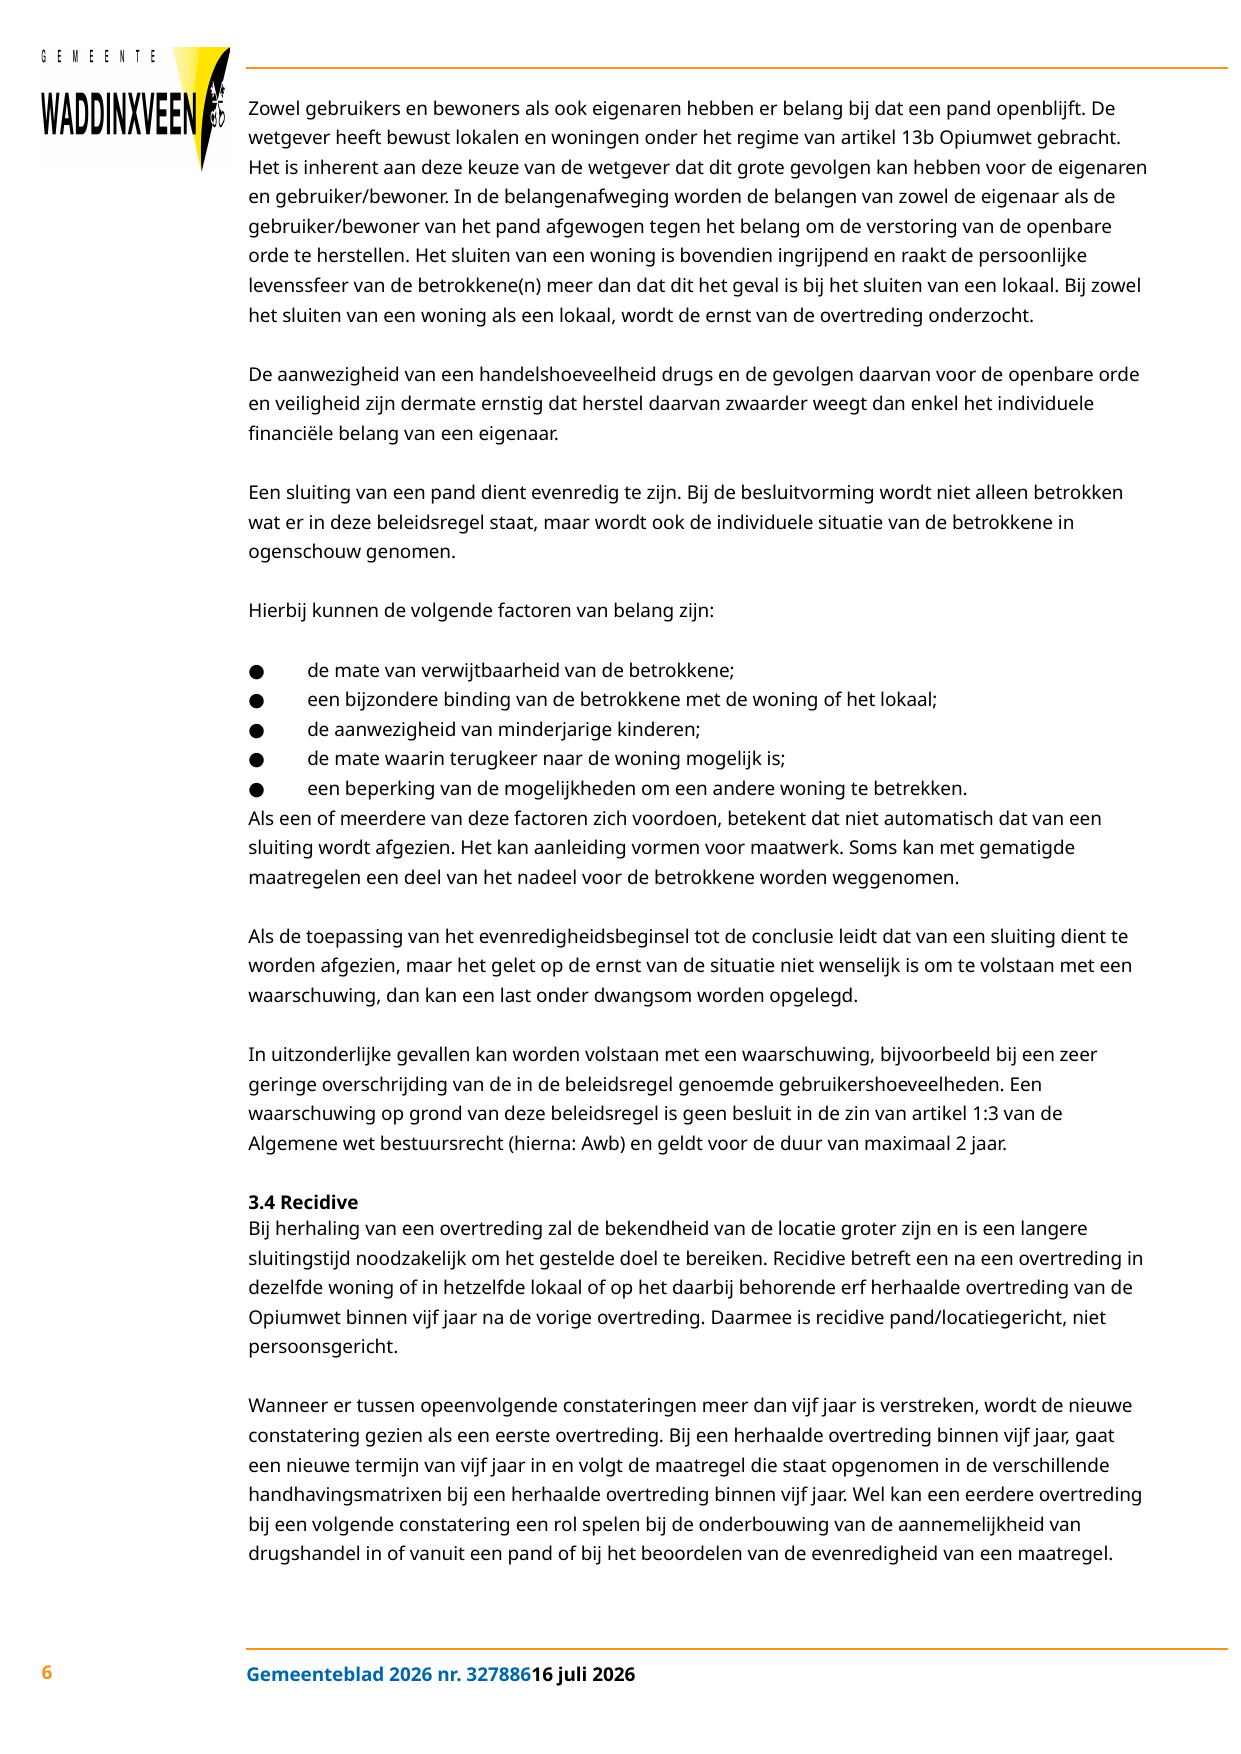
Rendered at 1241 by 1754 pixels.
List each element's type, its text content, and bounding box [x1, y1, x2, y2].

text Zowel gebruikers en bewoners als ook eigenaren hebben er belang bij dat een pand openblijft. De wetgever heeft bewust lokalen en woningen onder het regime van artikel 13b Opiumwet gebracht. Het is inherent aan deze keuze van de wetgever dat dit grote gevolgen kan hebben voor de eigenaren en gebruiker/bewoner. In de belangenafweging worden de belangen van zowel de eigenaar als de gebruiker/bewoner van het pand afgewogen tegen het belang om de verstoring van de openbare orde te herstellen. Het sluiten van een woning is bovendien ingrijpend en raakt de persoonlijke levenssfeer van de betrokkene(n) meer dan dat dit het geval is bij het sluiten van een lokaal. Bij zowel het sluiten van een woning als een lokaal, wordt de ernst van de overtreding onderzocht. [248, 95, 1152, 328]
text Bij herhaling van een overtreding zal de bekendheid van de locatie groter zijn en is een langere sluitingstijd noodzakelijk om het gestelde doel te bereiken. Recidive betreft een na een overtreding in dezelfde woning of in hetzelfde lokaal of op het daarbij behorende erf herhaalde overtreding van de Opiumwet binnen vijf jaar na de vorige overtreding. Daarmee is recidive pand/locatiegericht, niet persoonsgericht. [248, 1215, 1152, 1359]
text Hierbij kunnen de volgende factoren van belang zijn: [248, 598, 1152, 623]
text De aanwezigheid van een handelshoeveelheid drugs en de gevolgen daarvan voor de openbare orde en veiligheid zijn dermate ernstig dat herstel daarvan zwaarder weegt dan enkel het individuele financiële belang van een eigenaar. [248, 361, 1152, 446]
text Wanneer er tussen opeenvolgende constateringen meer dan vijf jaar is verstreken, wordt de nieuwe constatering gezien als een eerste overtreding. Bij een herhaalde overtreding binnen vijf jaar, gaat een nieuwe termijn van vijf jaar in en volgt de maatregel die staat opgenomen in de verschillende handhavingsmatrixen bij een herhaalde overtreding binnen vijf jaar. Wel kan een eerdere overtreding bij een volgende constatering een rol spelen bij de onderbouwing van de aannemelijkheid van drugshandel in of vanuit een pand of bij het beoordelen van de evenredigheid van een maatregel. [248, 1393, 1152, 1566]
list een bijzondere binding van de betrokkene met de woning of het lokaal; [248, 686, 1152, 712]
text Een sluiting van een pand dient evenredig te zijn. Bij de besluitvorming wordt niet alleen betrokken wat er in deze beleidsregel staat, maar wordt ook de individuele situatie van de betrokkene in ogenschouw genomen. [248, 479, 1152, 564]
text In uitzonderlijke gevallen kan worden volstaan met een waarschuwing, bijvoorbeeld bij een zeer geringe overschrijding van de in de beleidsregel genoemde gebruikershoeveelheden. Een waarschuwing op grond van deze beleidsregel is geen besluit in de zin van artikel 1:3 van de Algemene wet bestuursrecht (hierna: Awb) en geldt voor de duur van maximaal 2 jaar. [248, 1041, 1152, 1156]
list de aanwezigheid van minderjarige kinderen; [248, 716, 1152, 742]
text 3.4 Recidive [248, 1189, 1152, 1215]
list een beperking van de mogelijkheden om een andere woning te betrekken. [248, 775, 1152, 801]
list de mate van verwijtbaarheid van de betrokkene; [248, 657, 1152, 683]
text Als een of meerdere van deze factoren zich voordoen, betekent dat niet automatisch dat van een sluiting wordt afgezien. Het kan aanleiding vormen voor maatwerk. Soms kan met gematigde maatregelen een deel van het nadeel voor de betrokkene worden weggenomen. [248, 805, 1152, 890]
text Als de toepassing van het evenredigheidsbeginsel tot de conclusie leidt dat van een sluiting dient te worden afgezien, maar het gelet op de ernst van de situatie niet wenselijk is om te volstaan met een waarschuwing, dan kan een last onder dwangsom worden opgelegd. [248, 923, 1152, 1008]
list de mate waarin terugkeer naar de woning mogelijk is; [248, 746, 1152, 771]
picture [41, 47, 231, 172]
